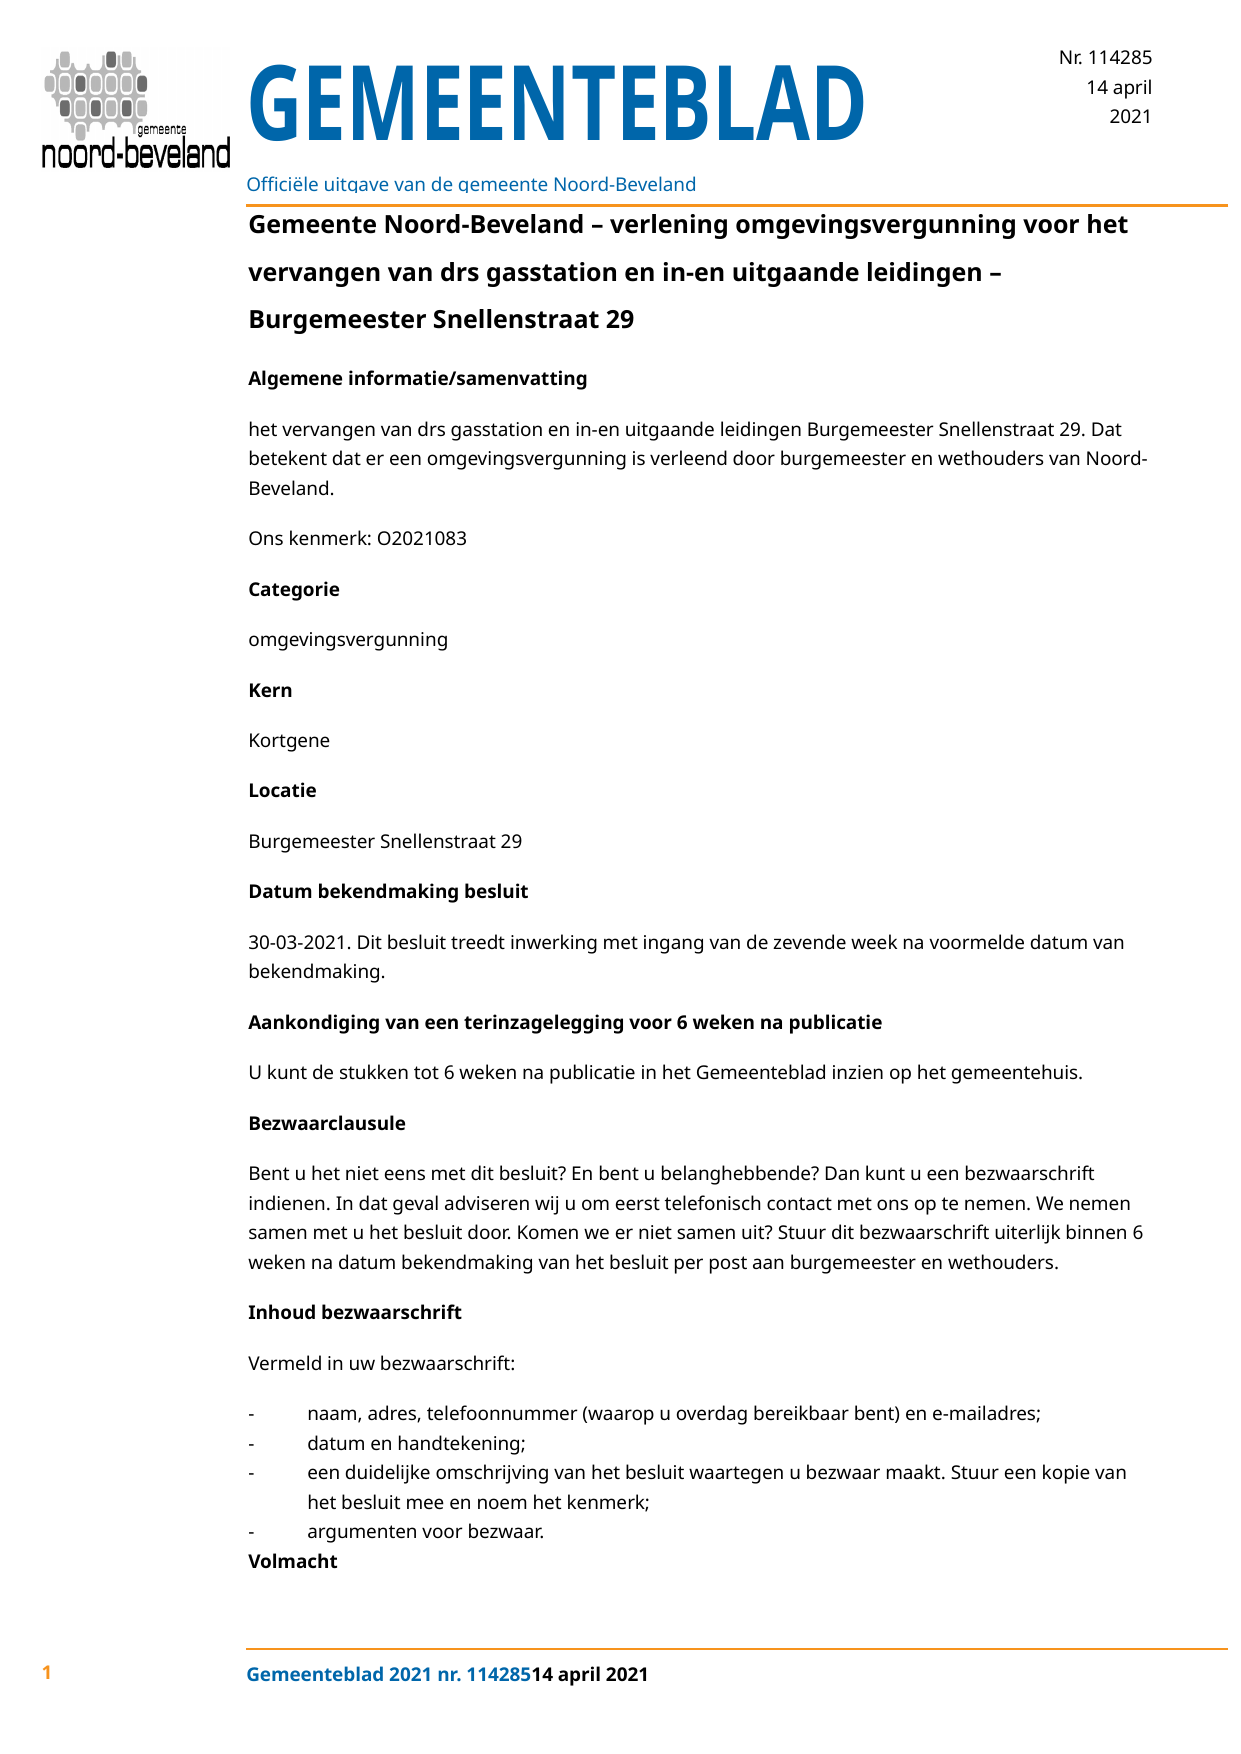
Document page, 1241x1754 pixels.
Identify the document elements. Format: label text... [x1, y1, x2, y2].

text Locatie [248, 778, 1152, 803]
list naam, adres, telefoonnummer (waarop u overdag bereikbaar bent) en e-mailadres; [248, 1400, 1152, 1426]
text 30-03-2021. Dit besluit treedt inwerking met ingang van de zevende week na voormelde datum van bekendmaking. [248, 929, 1152, 984]
text Bezwaarclausule [248, 1110, 1152, 1135]
text Vermeld in uw bezwaarschrift: [248, 1350, 1152, 1375]
text Gemeente Noord-Beveland – verlening omgevingsvergunning voor het vervangen van drs gasstation en in-en uitgaande leidingen – Burgemeester Snellenstraat 29 [248, 207, 1152, 336]
text het vervangen van drs gasstation en in-en uitgaande leidingen Burgemeester Snellenstraat 29. Dat betekent dat er een omgevingsvergunning is verleend door burgemeester en wethouders van Noord-Beveland. [248, 416, 1152, 501]
text Volmacht [248, 1548, 1152, 1574]
text Burgemeester Snellenstraat 29 [248, 828, 1152, 854]
text Kern [248, 677, 1152, 702]
text Aankondiging van een terinzagelegging voor 6 weken na publicatie [248, 1009, 1152, 1034]
list datum en handtekening; [248, 1430, 1152, 1455]
text Kortgene [248, 727, 1152, 753]
picture [41, 47, 231, 172]
text Datum bekendmaking besluit [248, 878, 1152, 904]
text U kunt de stukken tot 6 weken na publicatie in het Gemeenteblad inzien op het gemeentehuis. [248, 1059, 1152, 1085]
text Categorie [248, 576, 1152, 602]
list een duidelijke omschrijving van het besluit waartegen u bezwaar maakt. Stuur een kopie van het besluit mee en noem het kenmerk; [248, 1459, 1152, 1514]
text Bent u het niet eens met dit besluit? En bent u belanghebbende? Dan kunt u een bezwaarschrift indienen. In dat geval adviseren wij u om eerst telefonisch contact met ons op te nemen. We nemen samen met u het besluit door. Komen we er niet samen uit? Stuur dit bezwaarschrift uiterlijk binnen 6 weken na datum bekendmaking van het besluit per post aan burgemeester en wethouders. [248, 1160, 1152, 1274]
text Ons kenmerk: O2021083 [248, 526, 1152, 551]
text omgevingsvergunning [248, 626, 1152, 652]
text Algemene informatie/samenvatting [248, 366, 1152, 391]
list argumenten voor bezwaar. [248, 1518, 1152, 1544]
text Inhoud bezwaarschrift [248, 1299, 1152, 1325]
